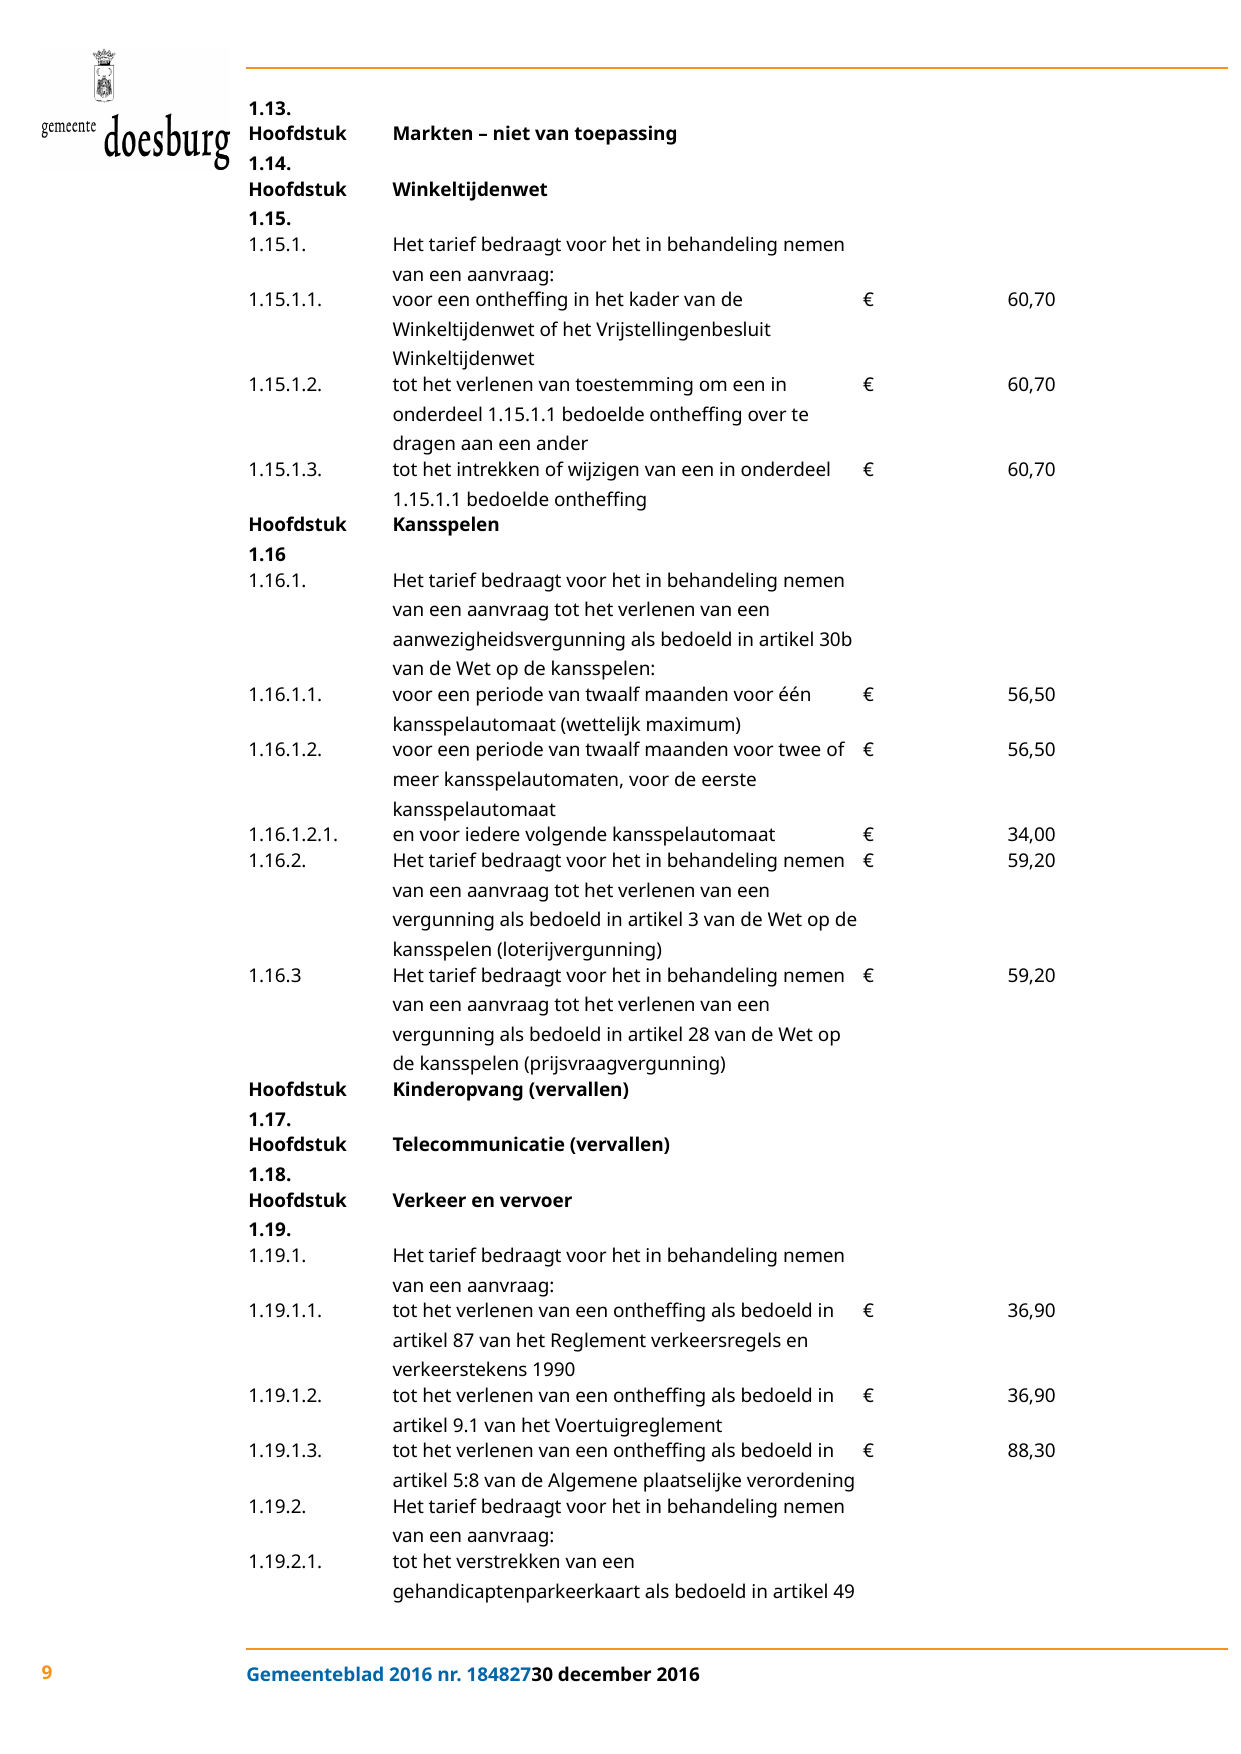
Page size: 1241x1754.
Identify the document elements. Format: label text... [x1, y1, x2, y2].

table_cell Telecommunicatie (vervallen) [392, 1132, 863, 1187]
table_cell 1.19.1. [248, 1242, 392, 1297]
table_cell 34,00 [1007, 822, 1152, 847]
table_cell Hoofdstuk 1.14. [248, 121, 392, 176]
table_cell Het tarief bedraagt voor het in behandeling nemen van een aanvraag tot het verlenen van een vergunning als bedoeld in artikel 3 van de Wet op de kansspelen (loterijvergunning) [392, 847, 863, 962]
table_cell [1007, 121, 1152, 176]
table_cell 1.19.1.2. [248, 1383, 392, 1438]
table_cell voor een ontheffing in het kader van de Winkeltijdenwet of het Vrijstellingenbesluit Winkeltijdenwet [392, 286, 863, 371]
table_cell 88,30 [1007, 1438, 1152, 1493]
table_cell [863, 1187, 1007, 1242]
table_cell [1007, 231, 1152, 286]
table_cell Hoofdstuk 1.18. [248, 1132, 392, 1187]
table_cell 1.19.2.1. [248, 1548, 392, 1604]
table_cell [863, 1242, 1007, 1297]
table_cell tot het verlenen van toestemming om een in onderdeel 1.15.1.1 bedoelde ontheffing over te dragen aan een ander [392, 371, 863, 456]
table_cell Hoofdstuk 1.19. [248, 1187, 392, 1242]
table_cell Kansspelen [392, 512, 863, 567]
table_cell 36,90 [1007, 1298, 1152, 1382]
table_cell tot het verlenen van een ontheffing als bedoeld in artikel 5:8 van de Algemene plaatselijke verordening [392, 1438, 863, 1493]
table_cell 1.19.1.1. [248, 1298, 392, 1382]
table_cell tot het verstrekken van een gehandicaptenparkeerkaart als bedoeld in artikel 49 [392, 1548, 863, 1604]
table_cell [1007, 1132, 1152, 1187]
table_cell 1.16.3 [248, 962, 392, 1076]
table_cell 60,70 [1007, 456, 1152, 512]
table_cell 56,50 [1007, 737, 1152, 822]
table_cell Kinderopvang (vervallen) [392, 1076, 863, 1132]
table_cell tot het verlenen van een ontheffing als bedoeld in artikel 87 van het Reglement verkeersregels en verkeerstekens 1990 [392, 1298, 863, 1382]
table_cell € [863, 1298, 1007, 1382]
table_cell [863, 1132, 1007, 1187]
table_cell en voor iedere volgende kansspelautomaat [392, 822, 863, 847]
table_cell Markten – niet van toepassing [392, 121, 863, 176]
table_cell € [863, 737, 1007, 822]
table_cell Het tarief bedraagt voor het in behandeling nemen van een aanvraag: [392, 231, 863, 286]
table_cell 1.13. [248, 95, 392, 121]
table_cell 1.16.2. [248, 847, 392, 962]
table_cell [863, 1548, 1007, 1604]
table_cell Het tarief bedraagt voor het in behandeling nemen van een aanvraag: [392, 1493, 863, 1548]
picture [41, 47, 231, 172]
table_cell [863, 1493, 1007, 1548]
table_cell Het tarief bedraagt voor het in behandeling nemen van een aanvraag tot het verlenen van een vergunning als bedoeld in artikel 28 van de Wet op de kansspelen (prijsvraagvergunning) [392, 962, 863, 1076]
table_cell € [863, 371, 1007, 456]
table_cell 1.15.1.2. [248, 371, 392, 456]
table_cell € [863, 456, 1007, 512]
table_cell [1007, 1187, 1152, 1242]
table_cell [1007, 1548, 1152, 1604]
table_cell 59,20 [1007, 962, 1152, 1076]
table_cell 1.15.1.1. [248, 286, 392, 371]
table_cell 60,70 [1007, 371, 1152, 456]
table_cell Hoofdstuk 1.17. [248, 1076, 392, 1132]
table_cell [1007, 1242, 1152, 1297]
table_cell € [863, 286, 1007, 371]
table_cell [392, 95, 863, 121]
table_cell [1007, 1493, 1152, 1548]
table_cell € [863, 1438, 1007, 1493]
table_cell 1.15.1.3. [248, 456, 392, 512]
table_cell Het tarief bedraagt voor het in behandeling nemen van een aanvraag: [392, 1242, 863, 1297]
table_cell [863, 121, 1007, 176]
table_cell € [863, 1383, 1007, 1438]
table_cell € [863, 962, 1007, 1076]
table_cell Verkeer en vervoer [392, 1187, 863, 1242]
table_cell 36,90 [1007, 1383, 1152, 1438]
table_cell [1007, 95, 1152, 121]
table_cell 59,20 [1007, 847, 1152, 962]
table_cell 1.16.1.2.1. [248, 822, 392, 847]
table_cell 60,70 [1007, 286, 1152, 371]
table_cell Het tarief bedraagt voor het in behandeling nemen van een aanvraag tot het verlenen van een aanwezigheidsvergunning als bedoeld in artikel 30b van de Wet op de kansspelen: [392, 567, 863, 681]
table_cell 1.15.1. [248, 231, 392, 286]
table_cell 1.16.1. [248, 567, 392, 681]
table_cell 1.19.1.3. [248, 1438, 392, 1493]
table_cell [863, 95, 1007, 121]
table_cell Hoofdstuk 1.16 [248, 512, 392, 567]
table_cell tot het verlenen van een ontheffing als bedoeld in artikel 9.1 van het Voertuigreglement [392, 1383, 863, 1438]
table_cell 1.19.2. [248, 1493, 392, 1548]
table_cell voor een periode van twaalf maanden voor twee of meer kansspelautomaten, voor de eerste kansspelautomaat [392, 737, 863, 822]
table_cell € [863, 822, 1007, 847]
table_cell [1007, 567, 1152, 681]
table_cell [863, 512, 1007, 567]
table_cell 56,50 [1007, 681, 1152, 737]
table_cell 1.16.1.1. [248, 681, 392, 737]
table_cell € [863, 847, 1007, 962]
table_cell [863, 176, 1007, 231]
table_cell [863, 567, 1007, 681]
table_cell tot het intrekken of wijzigen van een in onderdeel 1.15.1.1 bedoelde ontheffing [392, 456, 863, 512]
table_cell [1007, 176, 1152, 231]
table_cell voor een periode van twaalf maanden voor één kansspelautomaat (wettelijk maximum) [392, 681, 863, 737]
table_cell € [863, 681, 1007, 737]
table_cell [863, 1076, 1007, 1132]
table_cell Winkeltijdenwet [392, 176, 863, 231]
table_cell Hoofdstuk 1.15. [248, 176, 392, 231]
table_cell [863, 231, 1007, 286]
table_cell 1.16.1.2. [248, 737, 392, 822]
table_cell [1007, 1076, 1152, 1132]
table_cell [1007, 512, 1152, 567]
